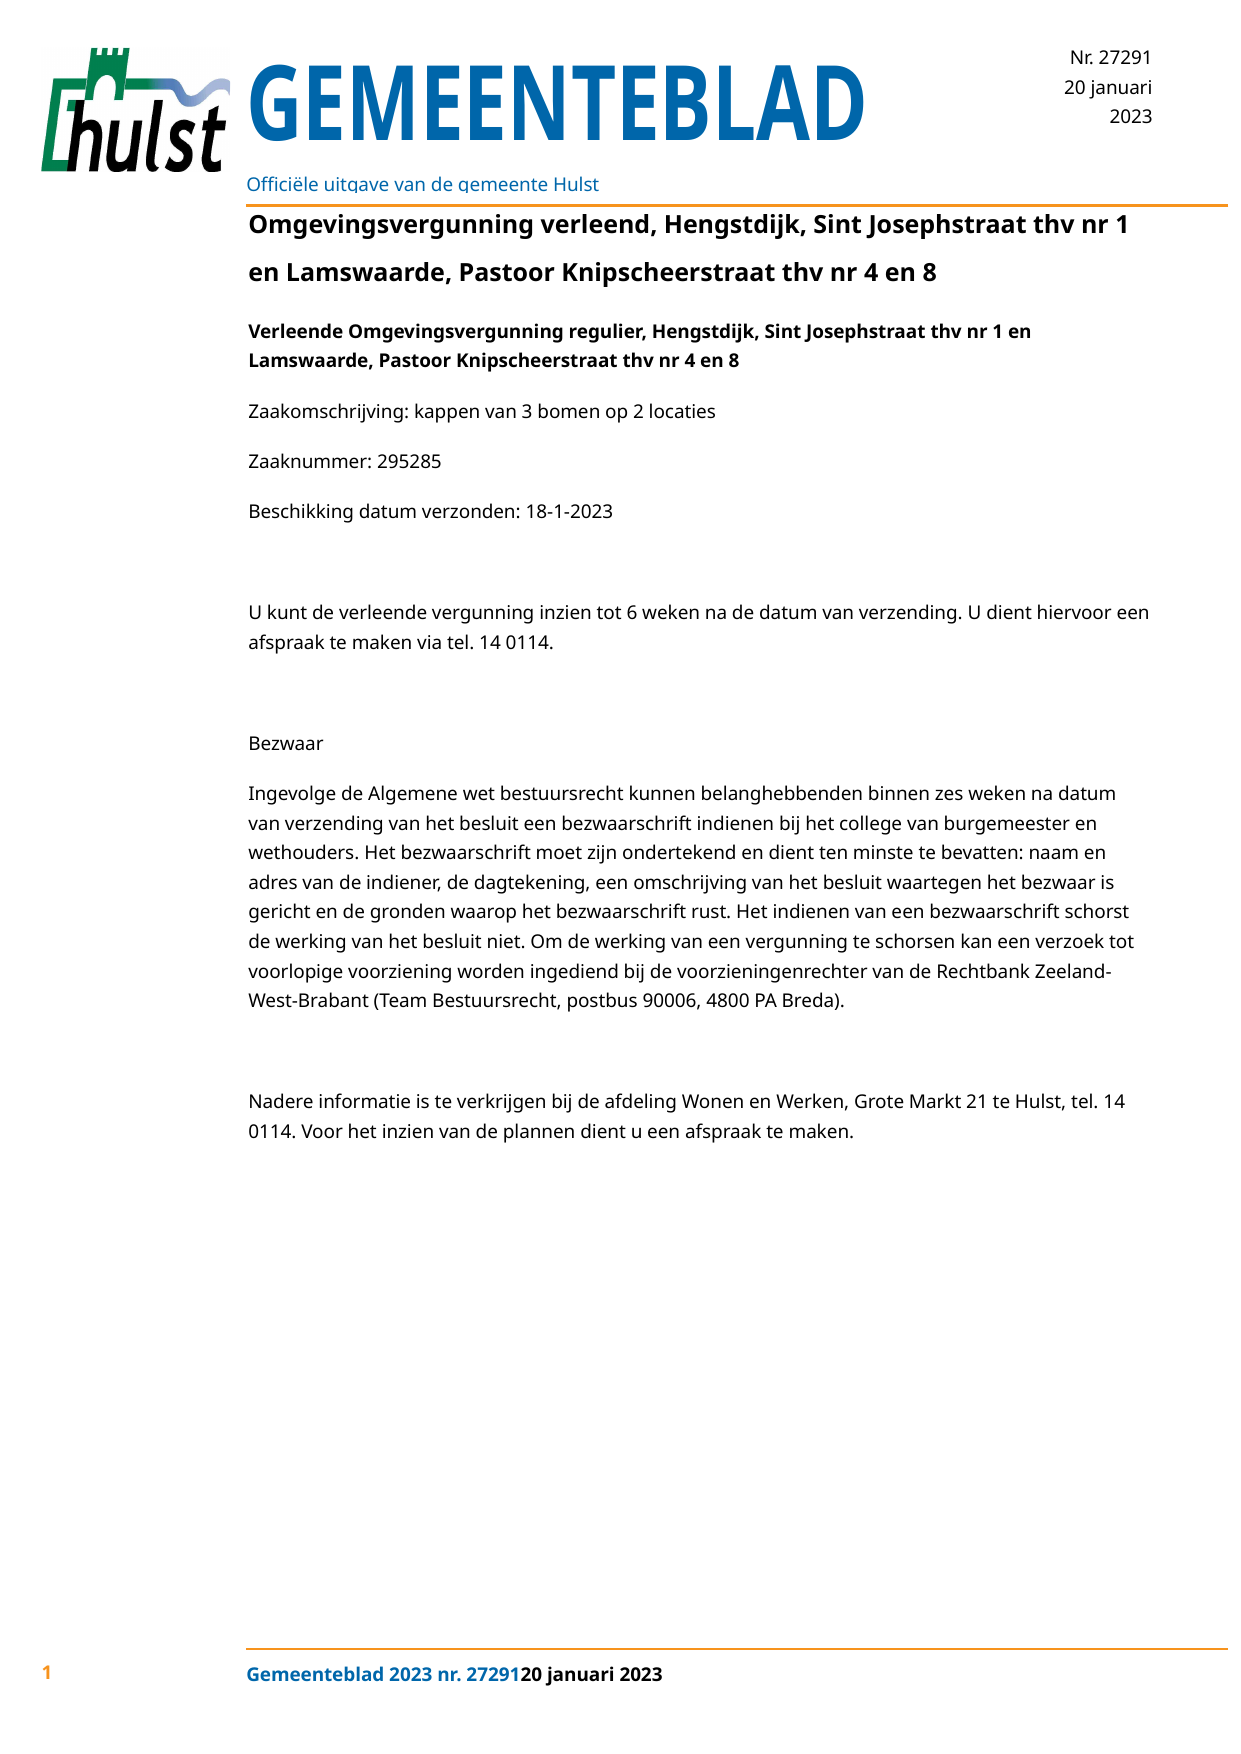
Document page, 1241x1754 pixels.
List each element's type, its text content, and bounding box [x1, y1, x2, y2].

text Omgevingsvergunning verleend, Hengstdijk, Sint Josephstraat thv nr 1 en Lamswaarde, Pastoor Knipscheerstraat thv nr 4 en 8 [248, 207, 1152, 288]
text Zaakomschrijving: kappen van 3 bomen op 2 locaties [248, 398, 1152, 424]
text Beschikking datum verzonden: 18-1-2023 [248, 499, 1152, 524]
text Zaaknummer: 295285 [248, 448, 1152, 474]
picture [41, 47, 231, 172]
text Nadere informatie is te verkrijgen bij de afdeling Wonen en Werken, Grote Markt 21 te Hulst, tel. 14 0114. Voor het inzien van de plannen dient u een afspraak te maken. [248, 1088, 1152, 1144]
text U kunt de verleende vergunning inzien tot 6 weken na de datum van verzending. U dient hiervoor een afspraak te maken via tel. 14 0114. [248, 599, 1152, 655]
text Ingevolge de Algemene wet bestuursrecht kunnen belanghebbenden binnen zes weken na datum van verzending van het besluit een bezwaarschrift indienen bij het college van burgemeester en wethouders. Het bezwaarschrift moet zijn ondertekend en dient ten minste te bevatten: naam en adres van de indiener, de dagtekening, een omschrijving van het besluit waartegen het bezwaar is gericht en de gronden waarop het bezwaarschrift rust. Het indienen van een bezwaarschrift schorst de werking van het besluit niet. Om de werking van een vergunning te schorsen kan een verzoek tot voorlopige voorziening worden ingediend bij de voorzieningenrechter van de Rechtbank Zeeland-West-Brabant (Team Bestuursrecht, postbus 90006, 4800 PA Breda). [248, 780, 1152, 1013]
text Verleende Omgevingsvergunning regulier, Hengstdijk, Sint Josephstraat thv nr 1 en Lamswaarde, Pastoor Knipscheerstraat thv nr 4 en 8 [248, 318, 1152, 373]
text Bezwaar [248, 730, 1152, 756]
